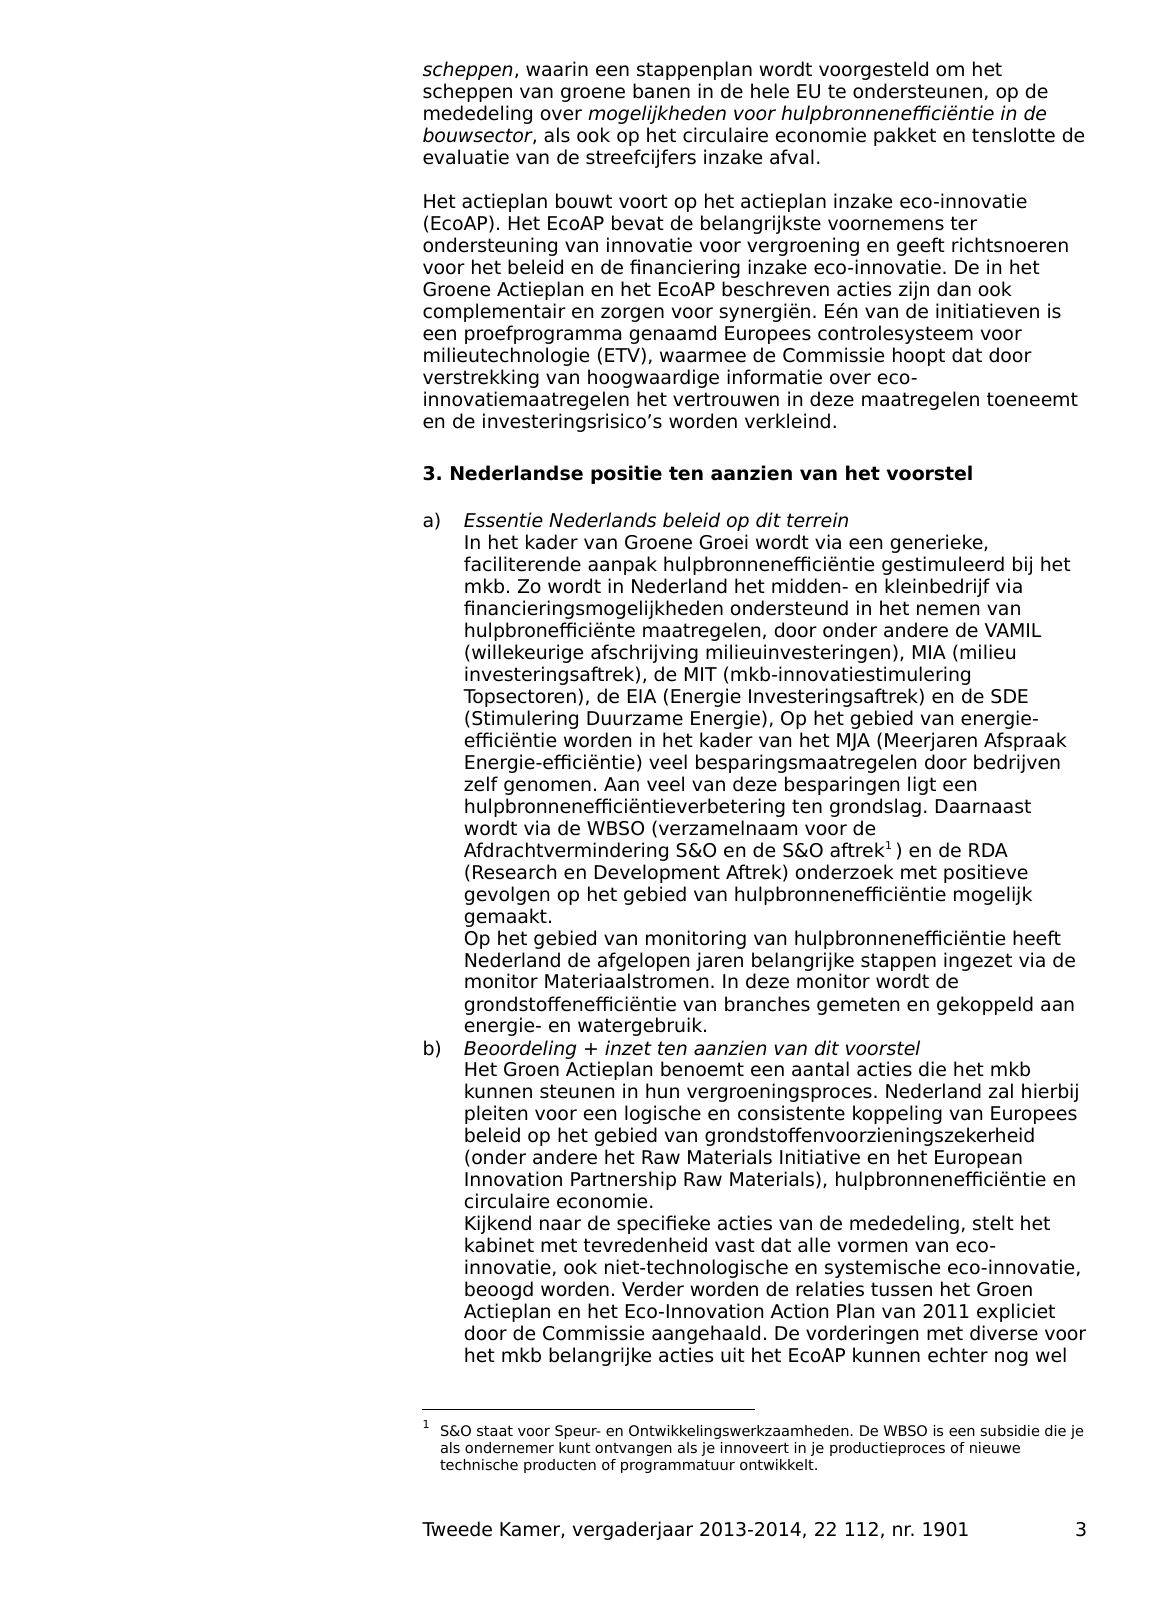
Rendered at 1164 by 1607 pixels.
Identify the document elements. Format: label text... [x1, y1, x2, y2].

text scheppen, waarin een stappenplan wordt voorgesteld om het scheppen van groene banen in de hele EU te ondersteunen, op de mededeling over mogelijkheden voor hulpbronnenefficiëntie in de bouwsector, als ook op het circulaire economie pakket en tenslotte de evaluatie van de streefcijfers inzake afval. [422, 59, 1087, 169]
text b) Beoordeling + inzet ten aanzien van dit voorstel [422, 1037, 1087, 1059]
text S&O staat voor Speur- en Ontwikkelingswerkzaamheden. De WBSO is een subsidie die je als ondernemer kunt ontvangen als je innoveert in je productieproces of nieuwe technische producten of programmatuur ontwikkelt. [422, 1418, 1087, 1474]
text Op het gebied van monitoring van hulpbronnenefficiëntie heeft Nederland de afgelopen jaren belangrijke stappen ingezet via de monitor Materiaalstromen. In deze monitor wordt de grondstoffenefficiëntie van branches gemeten en gekoppeld aan energie- en watergebruik. [464, 927, 1087, 1037]
text Het Groen Actieplan benoemt een aantal acties die het mkb kunnen steunen in hun vergroeningsproces. Nederland zal hierbij pleiten voor een logische en consistente koppeling van Europees beleid op het gebied van grondstoffenvoorzieningszekerheid (onder andere het Raw Materials Initiative en het European Innovation Partnership Raw Materials), hulpbronnenefficiëntie en circulaire economie. [464, 1059, 1087, 1213]
text Het actieplan bouwt voort op het actieplan inzake eco-innovatie (EcoAP). Het EcoAP bevat de belangrijkste voornemens ter ondersteuning van innovatie voor vergroening en geeft richtsnoeren voor het beleid en de financiering inzake eco-innovatie. De in het Groene Actieplan en het EcoAP beschreven acties zijn dan ook complementair en zorgen voor synergiën. Eén van de initiatieven is een proefprogramma genaamd Europees controlesysteem voor milieutechnologie (ETV), waarmee de Commissie hoopt dat door verstrekking van hoogwaardige informatie over eco-innovatiemaatregelen het vertrouwen in deze maatregelen toeneemt en de investeringsrisico’s worden verkleind. [422, 191, 1087, 433]
text Kijkend naar de specifieke acties van de mededeling, stelt het kabinet met tevredenheid vast dat alle vormen van eco-innovatie, ook niet-technologische en systemische eco-innovatie, beoogd worden. Verder worden de relaties tussen het Groen Actieplan en het Eco-Innovation Action Plan van 2011 expliciet door de Commissie aangehaald. De vorderingen met diverse voor het mkb belangrijke acties uit het EcoAP kunnen echter nog wel [464, 1213, 1087, 1367]
text In het kader van Groene Groei wordt via een generieke, faciliterende aanpak hulpbronnenefficiëntie gestimuleerd bij het mkb. Zo wordt in Nederland het midden- en kleinbedrijf via financieringsmogelijkheden ondersteund in het nemen van hulpbronefficiënte maatregelen, door onder andere de VAMIL (willekeurige afschrijving milieuinvesteringen), MIA (milieu investeringsaftrek), de MIT (mkb-innovatiestimulering Topsectoren), de EIA (Energie Investeringsaftrek) en de SDE (Stimulering Duurzame Energie), Op het gebied van energie-efficiëntie worden in het kader van het MJA (Meerjaren Afspraak Energie-efficiëntie) veel besparingsmaatregelen door bedrijven zelf genomen. Aan veel van deze besparingen ligt een hulpbronnenefficiëntieverbetering ten grondslag. Daarnaast wordt via de WBSO (verzamelnaam voor de Afdrachtvermindering S&O en de S&O aftrek) en de RDA (Research en Development Aftrek) onderzoek met positieve gevolgen op het gebied van hulpbronnenefficiëntie mogelijk gemaakt. [464, 532, 1087, 927]
text a) Essentie Nederlands beleid op dit terrein [422, 510, 1087, 532]
subtitle 3. Nederlandse positie ten aanzien van het voorstel [422, 463, 1087, 485]
